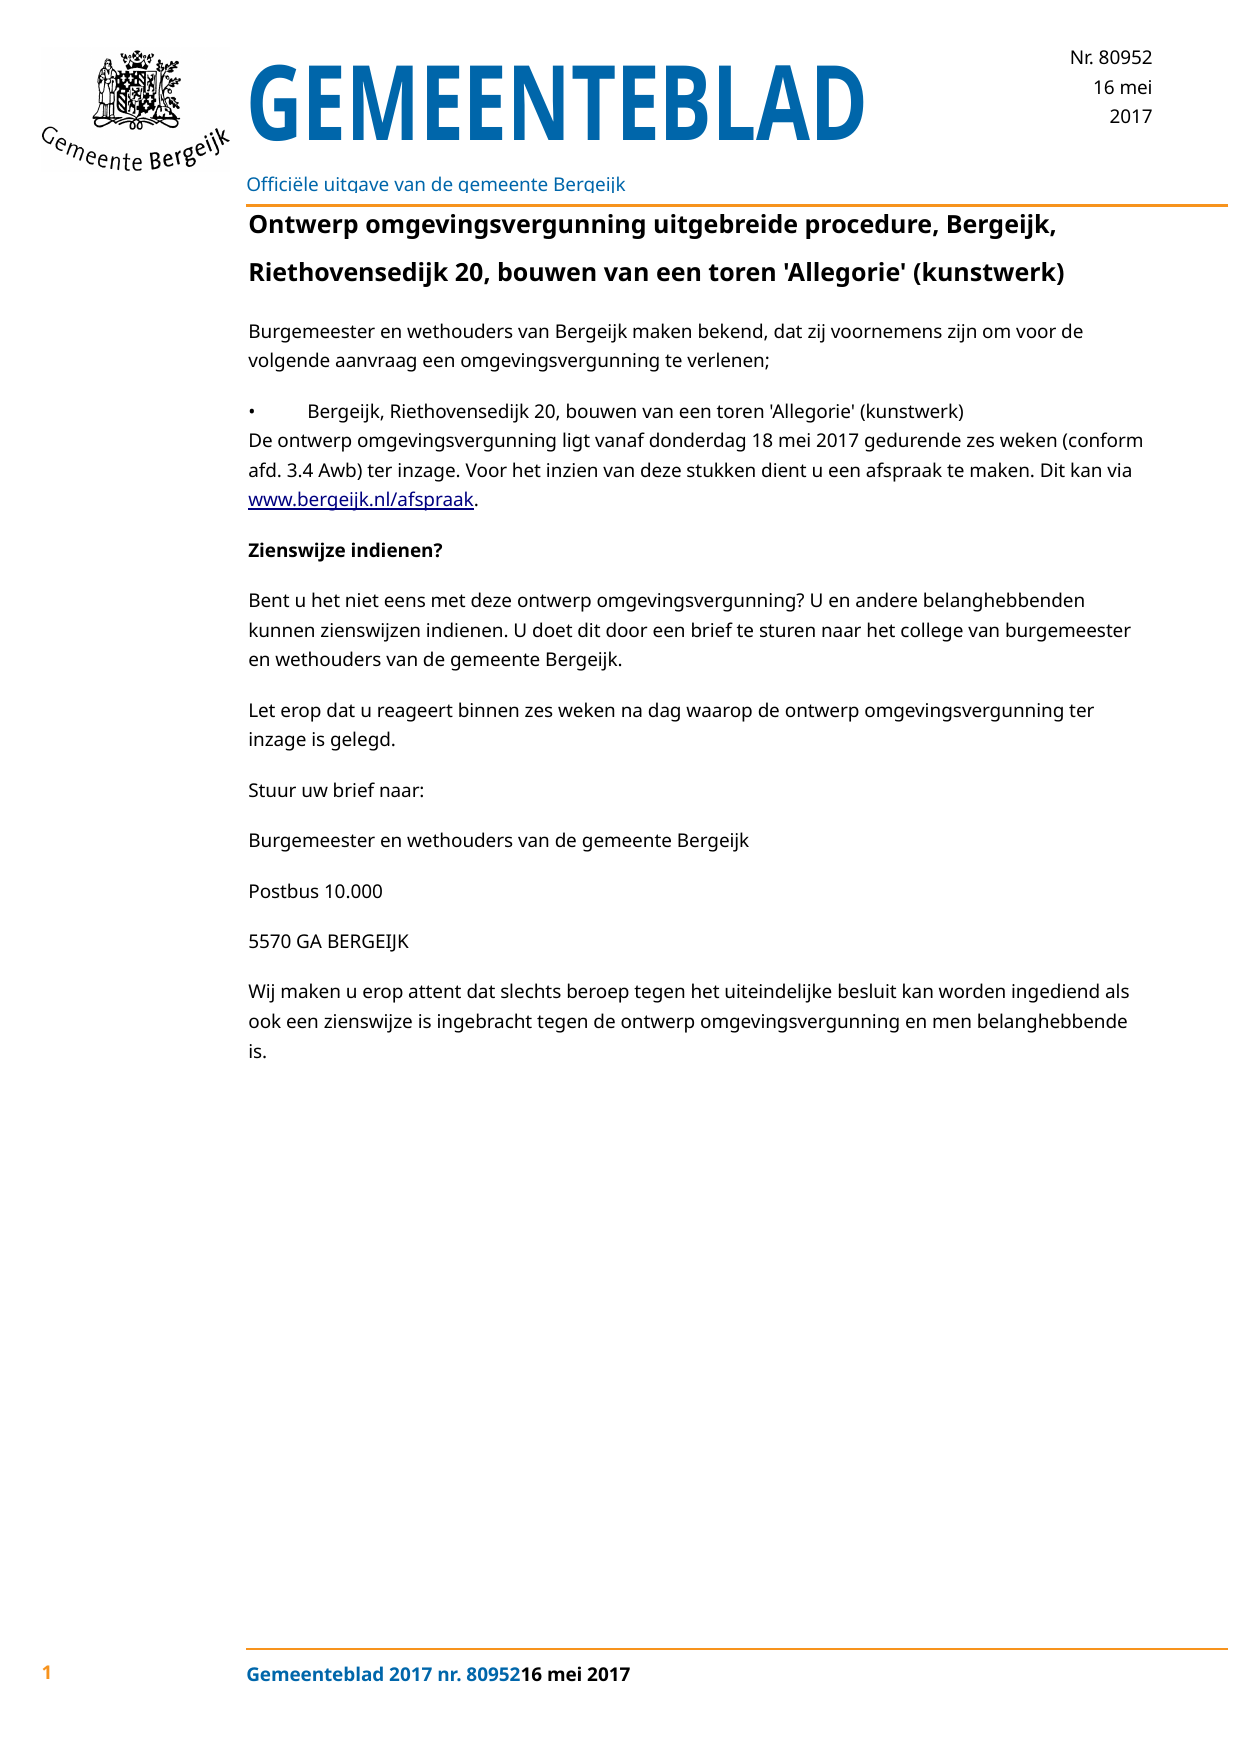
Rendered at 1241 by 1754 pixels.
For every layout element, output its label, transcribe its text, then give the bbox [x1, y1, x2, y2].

text Let erop dat u reageert binnen zes weken na dag waarop de ontwerp omgevingsvergunning ter inzage is gelegd. [248, 697, 1152, 752]
text Wij maken u erop attent dat slechts beroep tegen het uiteindelijke besluit kan worden ingediend als ook een zienswijze is ingebracht tegen de ontwerp omgevingsvergunning en men belanghebbende is. [248, 979, 1152, 1064]
text Burgemeester en wethouders van Bergeijk maken bekend, dat zij voornemens zijn om voor de volgende aanvraag een omgevingsvergunning te verlenen; [248, 318, 1152, 373]
list Bergeijk, Riethovensedijk 20, bouwen van een toren 'Allegorie' (kunstwerk) [248, 398, 1152, 424]
picture [41, 47, 231, 172]
text Burgemeester en wethouders van de gemeente Bergeijk [248, 827, 1152, 853]
text Postbus 10.000 [248, 878, 1152, 904]
text Zienswijze indienen? [248, 537, 1152, 563]
text De ontwerp omgevingsvergunning ligt vanaf donderdag 18 mei 2017 gedurende zes weken (conform afd. 3.4 Awb) ter inzage. Voor het inzien van deze stukken dient u een afspraak te maken. Dit kan via www.bergeijk.nl/afspraak. [248, 427, 1152, 512]
text 5570 GA BERGEIJK [248, 928, 1152, 954]
text Bent u het niet eens met deze ontwerp omgevingsvergunning? U en andere belanghebbenden kunnen zienswijzen indienen. U doet dit door een brief te sturen naar het college van burgemeester en wethouders van de gemeente Bergeijk. [248, 587, 1152, 672]
text Stuur uw brief naar: [248, 777, 1152, 803]
text Ontwerp omgevingsvergunning uitgebreide procedure, Bergeijk, Riethovensedijk 20, bouwen van een toren 'Allegorie' (kunstwerk) [248, 207, 1152, 288]
